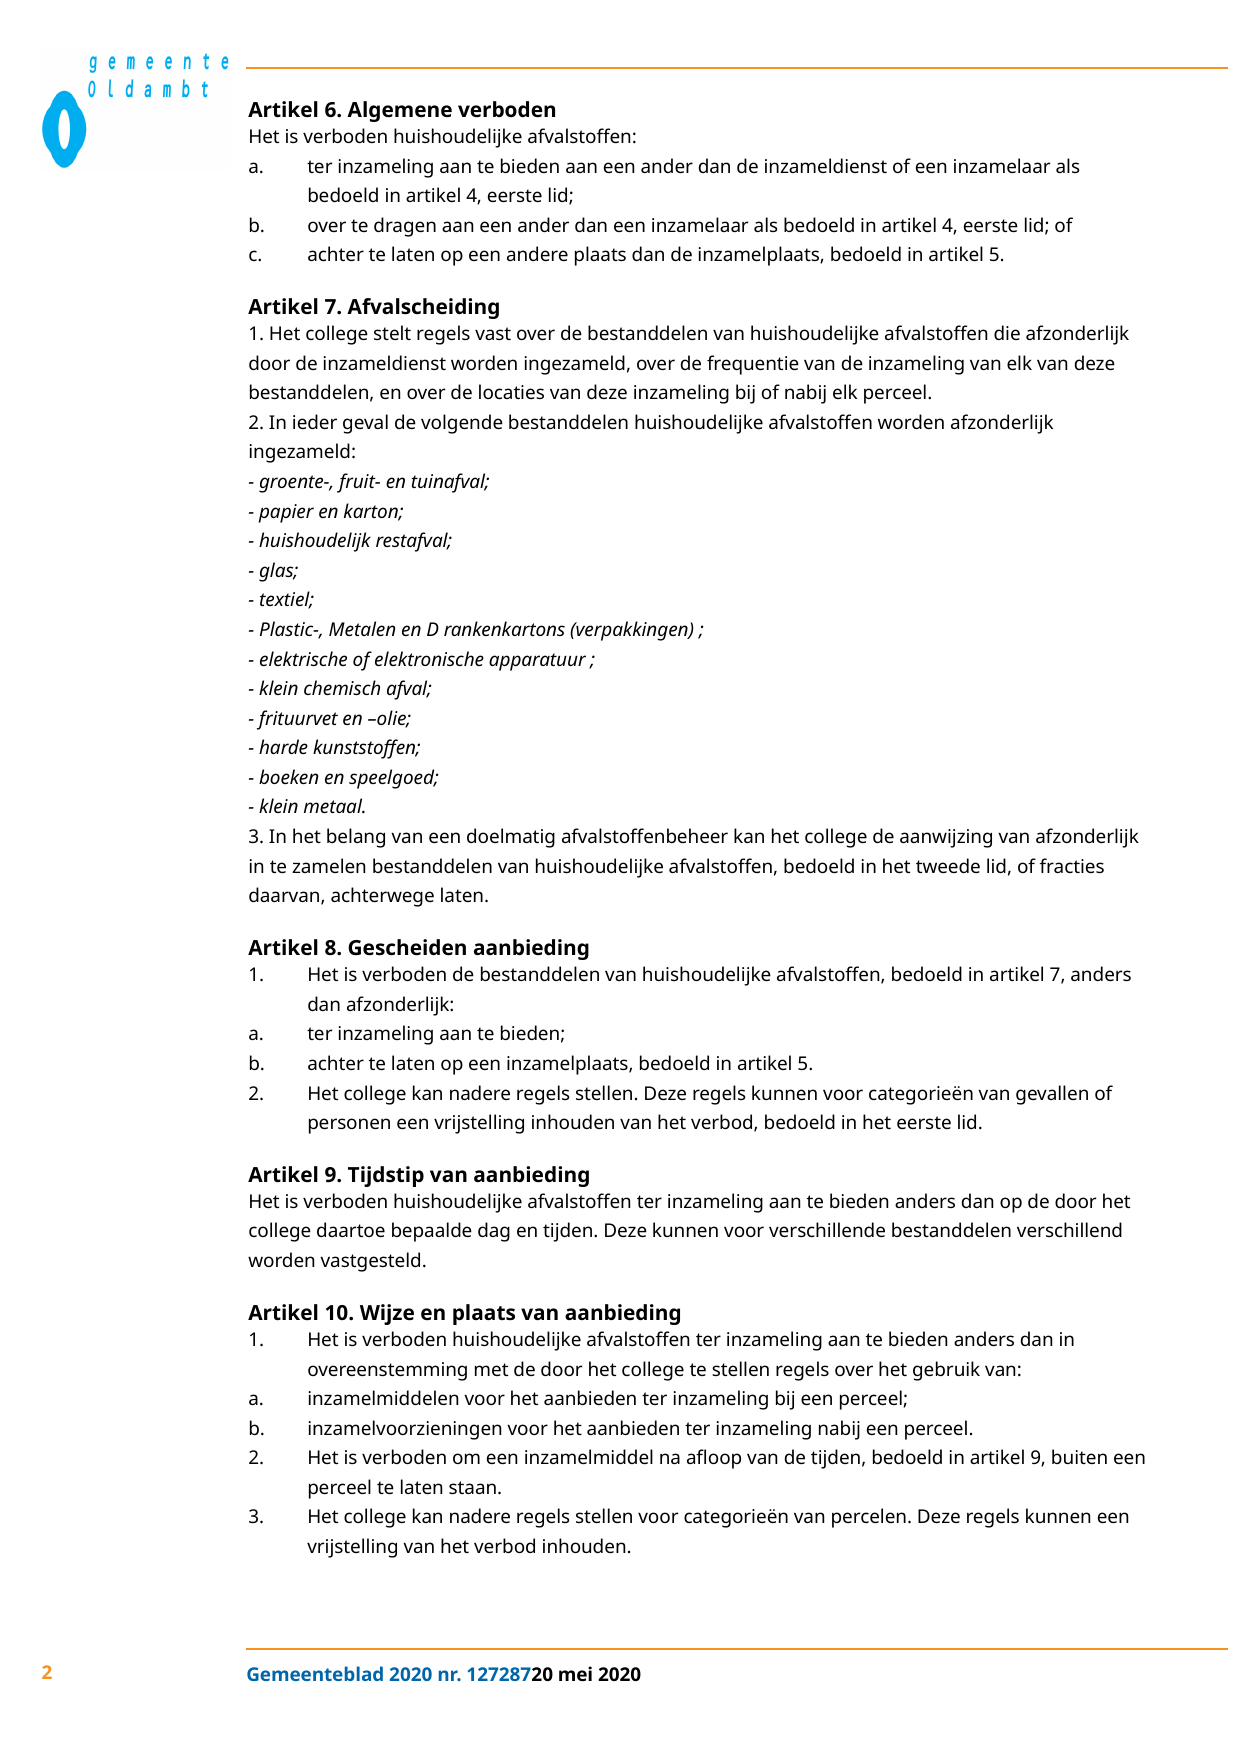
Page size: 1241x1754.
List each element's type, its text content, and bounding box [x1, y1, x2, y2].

text Het is verboden huishoudelijke afvalstoffen: [248, 123, 1152, 149]
text - elektrische of elektronische apparatuur ; [248, 646, 1152, 672]
text Artikel 10. Wijze en plaats van aanbieding [248, 1298, 1152, 1326]
list ter inzameling aan te bieden; [248, 1021, 1152, 1046]
text - boeken en speelgoed; [248, 764, 1152, 790]
text Artikel 9. Tijdstip van aanbieding [248, 1160, 1152, 1188]
text 1. Het college stelt regels vast over de bestanddelen van huishoudelijke afvalstoffen die afzonderlijk door de inzameldienst worden ingezameld, over de frequentie van de inzameling van elk van deze bestanddelen, en over de locaties van deze inzameling bij of nabij elk perceel. [248, 320, 1152, 405]
list Het is verboden huishoudelijke afvalstoffen ter inzameling aan te bieden anders dan in overeenstemming met de door het college te stellen regels over het gebruik van: [248, 1326, 1152, 1381]
text - harde kunststoffen; [248, 734, 1152, 760]
text - klein metaal. [248, 794, 1152, 819]
text - groente-, fruit- en tuinafval; [248, 468, 1152, 494]
list achter te laten op een andere plaats dan de inzamelplaats, bedoeld in artikel 5. [248, 242, 1152, 267]
text Artikel 7. Afvalscheiding [248, 292, 1152, 320]
list over te dragen aan een ander dan een inzamelaar als bedoeld in artikel 4, eerste lid; of [248, 212, 1152, 238]
list Het is verboden om een inzamelmiddel na afloop van de tijden, bedoeld in artikel 9, buiten een perceel te laten staan. [248, 1444, 1152, 1500]
text Het is verboden huishoudelijke afvalstoffen ter inzameling aan te bieden anders dan op de door het college daartoe bepaalde dag en tijden. Deze kunnen voor verschillende bestanddelen verschillend worden vastgesteld. [248, 1188, 1152, 1273]
text - Plastic-, Metalen en D rankenkartons (verpakkingen) ; [248, 616, 1152, 642]
list Het college kan nadere regels stellen voor categorieën van percelen. Deze regels kunnen een vrijstelling van het verbod inhouden. [248, 1504, 1152, 1559]
text - glas; [248, 557, 1152, 583]
picture [41, 47, 231, 172]
list inzamelvoorzieningen voor het aanbieden ter inzameling nabij een perceel. [248, 1415, 1152, 1441]
text - frituurvet en –olie; [248, 705, 1152, 731]
text 2. In ieder geval de volgende bestanddelen huishoudelijke afvalstoffen worden afzonderlijk ingezameld: [248, 409, 1152, 464]
list inzamelmiddelen voor het aanbieden ter inzameling bij een perceel; [248, 1385, 1152, 1411]
text - papier en karton; [248, 498, 1152, 524]
text - klein chemisch afval; [248, 675, 1152, 701]
list achter te laten op een inzamelplaats, bedoeld in artikel 5. [248, 1050, 1152, 1076]
list Het college kan nadere regels stellen. Deze regels kunnen voor categorieën van gevallen of personen een vrijstelling inhouden van het verbod, bedoeld in het eerste lid. [248, 1080, 1152, 1135]
text Artikel 8. Gescheiden aanbieding [248, 933, 1152, 961]
text - textiel; [248, 587, 1152, 612]
text 3. In het belang van een doelmatig afvalstoffenbeheer kan het college de aanwijzing van afzonderlijk in te zamelen bestanddelen van huishoudelijke afvalstoffen, bedoeld in het tweede lid, of fracties daarvan, achterwege laten. [248, 823, 1152, 908]
list ter inzameling aan te bieden aan een ander dan de inzameldienst of een inzamelaar als bedoeld in artikel 4, eerste lid; [248, 153, 1152, 208]
list Het is verboden de bestanddelen van huishoudelijke afvalstoffen, bedoeld in artikel 7, anders dan afzonderlijk: [248, 961, 1152, 1017]
text Artikel 6. Algemene verboden [248, 95, 1152, 123]
text - huishoudelijk restafval; [248, 527, 1152, 553]
